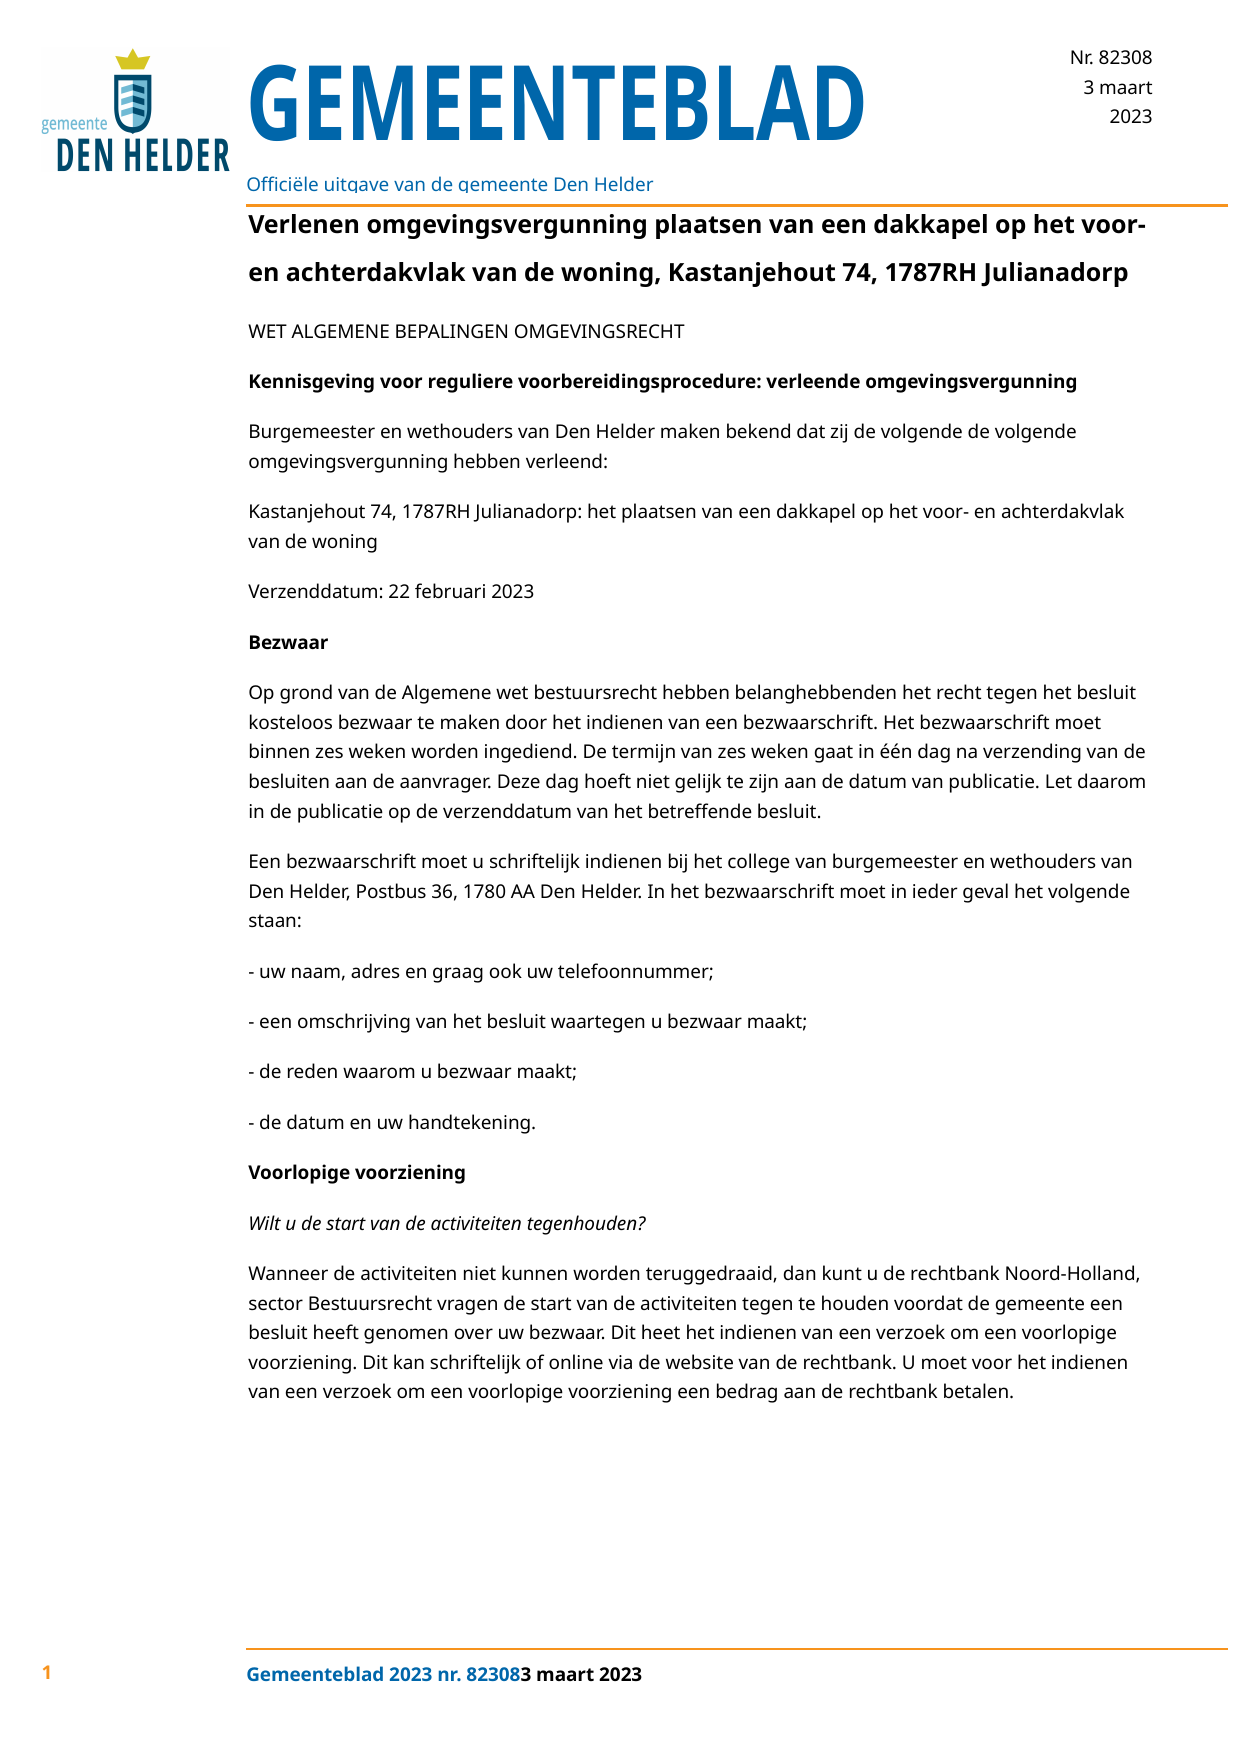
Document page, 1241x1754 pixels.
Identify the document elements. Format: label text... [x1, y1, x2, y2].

text - een omschrijving van het besluit waartegen u bezwaar maakt; [248, 1008, 1152, 1034]
text Burgemeester en wethouders van Den Helder maken bekend dat zij de volgende de volgende omgevingsvergunning hebben verleend: [248, 419, 1152, 474]
text - de datum en uw handtekening. [248, 1109, 1152, 1135]
text Bezwaar [248, 629, 1152, 655]
text Kastanjehout 74, 1787RH Julianadorp: het plaatsen van een dakkapel op het voor- en achterdakvlak van de woning [248, 499, 1152, 554]
text WET ALGEMENE BEPALINGEN OMGEVINGSRECHT [248, 318, 1152, 344]
picture [63, 144, 68, 165]
text Voorlopige voorziening [248, 1159, 1152, 1185]
text Verlenen omgevingsvergunning plaatsen van een dakkapel op het voor- en achterdakvlak van de woning, Kastanjehout 74, 1787RH Julianadorp [248, 207, 1152, 288]
text Op grond van de Algemene wet bestuursrecht hebben belanghebbenden het recht tegen het besluit kosteloos bezwaar te maken door het indienen van een bezwaarschrift. Het bezwaarschrift moet binnen zes weken worden ingediend. De termijn van zes weken gaat in één dag na verzending van de besluiten aan de aanvrager. Deze dag hoeft niet gelijk te zijn aan de datum van publicatie. Let daarom in de publicatie op de verzenddatum van het betreffende besluit. [248, 679, 1152, 824]
picture [182, 144, 187, 165]
picture [100, 154, 106, 172]
text Wilt u de start van de activiteiten tegenhouden? [248, 1210, 1152, 1236]
text Kennisgeving voor reguliere voorbereidingsprocedure: verleende omgevingsvergunning [248, 368, 1152, 394]
picture [130, 157, 135, 172]
picture [220, 160, 224, 172]
text - de reden waarom u bezwaar maakt; [248, 1059, 1152, 1084]
picture [41, 47, 231, 172]
text Verzenddatum: 22 februari 2023 [248, 579, 1152, 604]
text - uw naam, adres en graag ook uw telefoonnummer; [248, 958, 1152, 984]
text Wanneer de activiteiten niet kunnen worden teruggedraaid, dan kunt u de rechtbank Noord-Holland, sector Bestuursrecht vragen de start van de activiteiten tegen te houden voordat de gemeente een besluit heeft genomen over uw bezwaar. Dit heet het indienen van een verzoek om een voorlopige voorziening. Dit kan schriftelijk of online via de website van de rechtbank. U moet voor het indienen van een verzoek om een voorlopige voorziening een bedrag aan de rechtbank betalen. [248, 1260, 1152, 1404]
text Een bezwaarschrift moet u schriftelijk indienen bij het college van burgemeester en wethouders van Den Helder, Postbus 36, 1780 AA Den Helder. In het bezwaarschrift moet in ieder geval het volgende staan: [248, 848, 1152, 933]
